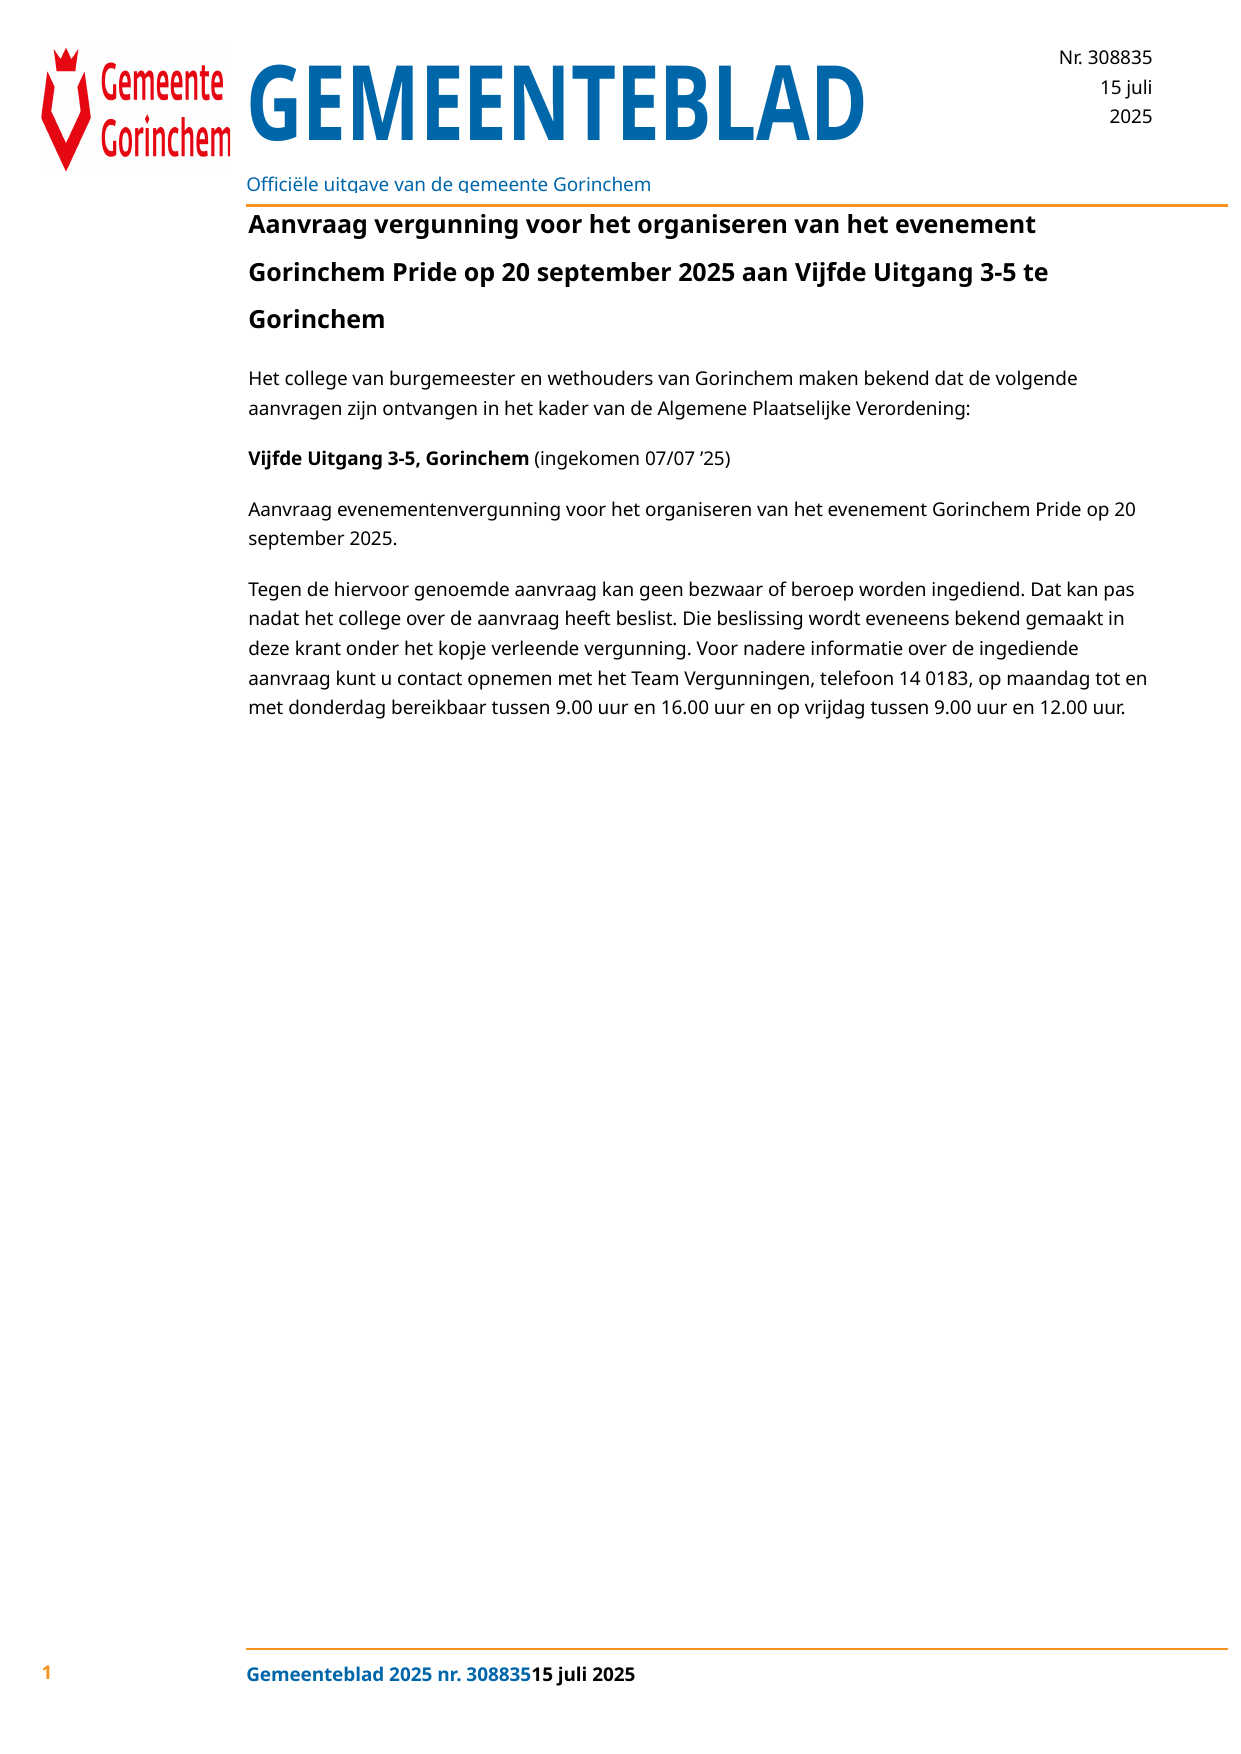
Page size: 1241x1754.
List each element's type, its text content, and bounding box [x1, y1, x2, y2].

picture [41, 47, 231, 172]
text Aanvraag evenementenvergunning voor het organiseren van het evenement Gorinchem Pride op 20 september 2025. [248, 496, 1152, 551]
text Tegen de hiervoor genoemde aanvraag kan geen bezwaar of beroep worden ingediend. Dat kan pas nadat het college over de aanvraag heeft beslist. Die beslissing wordt eveneens bekend gemaakt in deze krant onder het kopje verleende vergunning. Voor nadere informatie over de ingediende aanvraag kunt u contact opnemen met het Team Vergunningen, telefoon 14 0183, op maandag tot en met donderdag bereikbaar tussen 9.00 uur en 16.00 uur en op vrijdag tussen 9.00 uur en 12.00 uur. [248, 576, 1152, 720]
text Aanvraag vergunning voor het organiseren van het evenement Gorinchem Pride op 20 september 2025 aan Vijfde Uitgang 3-5 te Gorinchem [248, 207, 1152, 336]
text Het college van burgemeester en wethouders van Gorinchem maken bekend dat de volgende aanvragen zijn ontvangen in het kader van de Algemene Plaatselijke Verordening: [248, 366, 1152, 421]
text Vijfde Uitgang 3-5, Gorinchem (ingekomen 07/07 ’25) [248, 446, 1152, 471]
